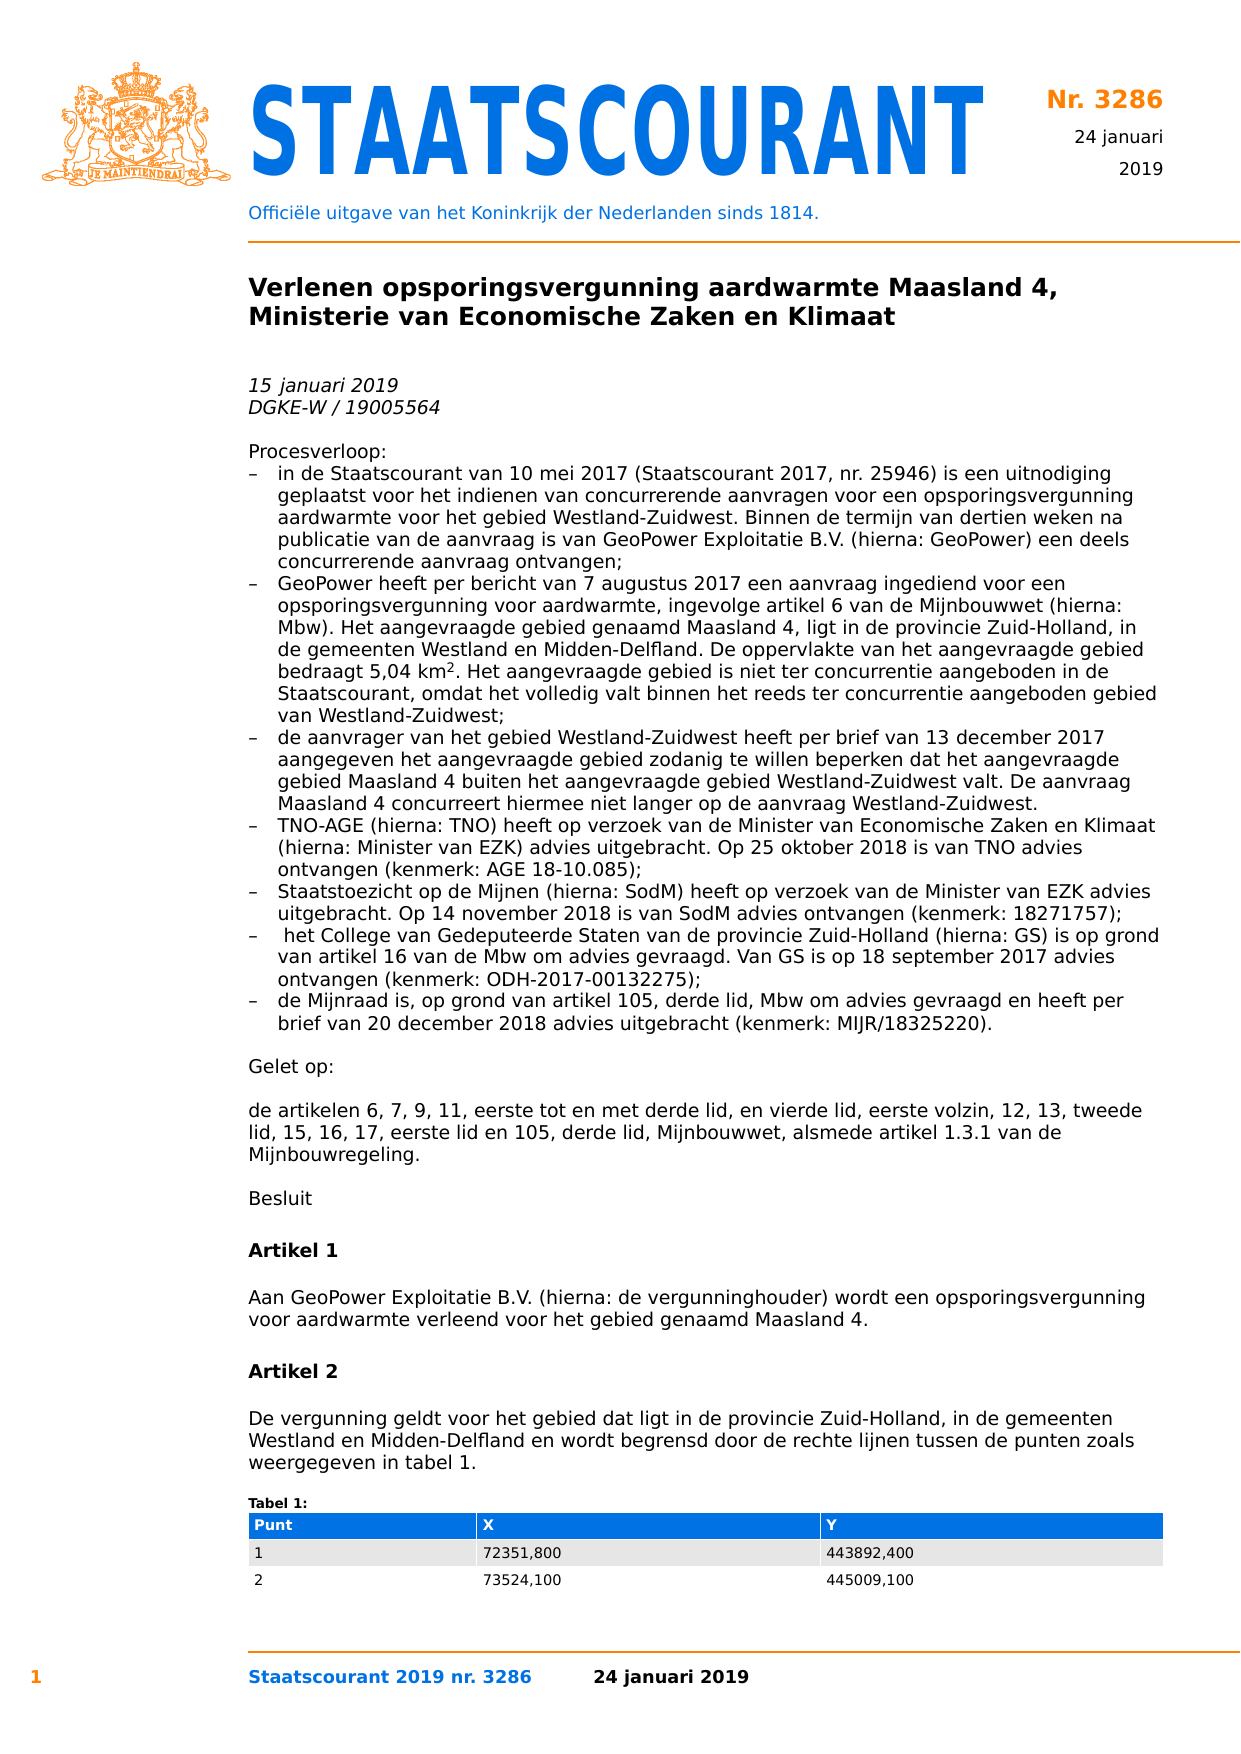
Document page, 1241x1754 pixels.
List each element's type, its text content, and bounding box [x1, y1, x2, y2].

table_cell 445009,100 [821, 1567, 1163, 1593]
table_cell 24 januari [998, 121, 1240, 153]
text – de Mijnraad is, op grond van artikel 105, derde lid, Mbw om advies gevraagd en heeft per brief van 20 december 2018 advies uitgebracht (kenmerk: MIJR/18325220). [248, 990, 1163, 1034]
text De vergunning geldt voor het gebied dat ligt in de provincie Zuid-Holland, in de gemeenten Westland en Midden-Delfland en wordt begrensd door de rechte lijnen tussen de punten zoals weergegeven in tabel 1. [248, 1408, 1163, 1474]
subtitle Artikel 2 [248, 1361, 1163, 1383]
text DGKE-W / 19005564 [248, 397, 1163, 419]
table_cell 73524,100 [477, 1567, 820, 1593]
text – de aanvrager van het gebied Westland-Zuidwest heeft per brief van 13 december 2017 aangegeven het aangevraagde gebied zodanig te willen beperken dat het aangevraagde gebied Maasland 4 buiten het aangevraagde gebied Westland-Zuidwest valt. De aanvraag Maasland 4 concurreert hiermee niet langer op de aanvraag Westland-Zuidwest. [248, 727, 1163, 814]
picture [41, 62, 231, 186]
text – GeoPower heeft per bericht van 7 augustus 2017 een aanvraag ingediend voor een opsporingsvergunning voor aardwarmte, ingevolge artikel 6 van de Mijnbouwwet (hierna: Mbw). Het aangevraagde gebied genaamd Maasland 4, ligt in de provincie Zuid-Holland, in de gemeenten Westland en Midden-Delfland. De oppervlakte van het aangevraagde gebied bedraagt 5,04 km2. Het aangevraagde gebied is niet ter concurrentie aangeboden in de Staatscourant, omdat het volledig valt binnen het reeds ter concurrentie aangeboden gebied van Westland-Zuidwest; [248, 573, 1163, 727]
text Gelet op: [248, 1056, 1163, 1078]
table_header STAATSCOURANT [248, 62, 998, 203]
table_cell Y [821, 1513, 1163, 1539]
table_cell Officiële uitgave van het Koninkrijk der Nederlanden sinds 1814. [248, 203, 1240, 241]
text 15 januari 2019 [248, 375, 1163, 397]
text Procesverloop: [248, 441, 1163, 463]
table_header [25, 62, 248, 241]
subtitle Verlenen opsporingsvergunning aardwarmte Maasland 4, Ministerie van Economische Zaken en Klimaat [248, 273, 1163, 331]
table_cell Punt [249, 1513, 476, 1539]
text de artikelen 6, 7, 9, 11, eerste tot en met derde lid, en vierde lid, eerste volzin, 12, 13, tweede lid, 15, 16, 17, eerste lid en 105, derde lid, Mijnbouwwet, alsmede artikel 1.3.1 van de Mijnbouwregeling. [248, 1100, 1163, 1166]
subtitle Artikel 1 [248, 1240, 1163, 1262]
text – het College van Gedeputeerde Staten van de provincie Zuid-Holland (hierna: GS) is op grond van artikel 16 van de Mbw om advies gevraagd. Van GS is op 18 september 2017 advies ontvangen (kenmerk: ODH-2017-00132275); [248, 924, 1163, 990]
table_cell X [477, 1513, 820, 1539]
table_cell 1 [249, 1540, 476, 1566]
text – TNO-AGE (hierna: TNO) heeft op verzoek van de Minister van Economische Zaken en Klimaat (hierna: Minister van EZK) advies uitgebracht. Op 25 oktober 2018 is van TNO advies ontvangen (kenmerk: AGE 18-10.085); [248, 814, 1163, 881]
text Besluit [248, 1188, 1163, 1210]
table_cell 2019 [998, 153, 1240, 203]
table_header Tabel 1: [248, 1496, 1163, 1511]
text – Staatstoezicht op de Mijnen (hierna: SodM) heeft op verzoek van de Minister van EZK advies uitgebracht. Op 14 november 2018 is van SodM advies ontvangen (kenmerk: 18271757); [248, 881, 1163, 924]
table_cell 2 [249, 1567, 476, 1593]
table_cell 72351,800 [477, 1540, 820, 1566]
text Aan GeoPower Exploitatie B.V. (hierna: de vergunninghouder) wordt een opsporingsvergunning voor aardwarmte verleend voor het gebied genaamd Maasland 4. [248, 1287, 1163, 1331]
text – in de Staatscourant van 10 mei 2017 (Staatscourant 2017, nr. 25946) is een uitnodiging geplaatst voor het indienen van concurrerende aanvragen voor een opsporingsvergunning aardwarmte voor het gebied Westland-Zuidwest. Binnen de termijn van dertien weken na publicatie van de aanvraag is van GeoPower Exploitatie B.V. (hierna: GeoPower) een deels concurrerende aanvraag ontvangen; [248, 463, 1163, 573]
table_cell 443892,400 [821, 1540, 1163, 1566]
table_header Nr. 3286 [998, 62, 1240, 121]
